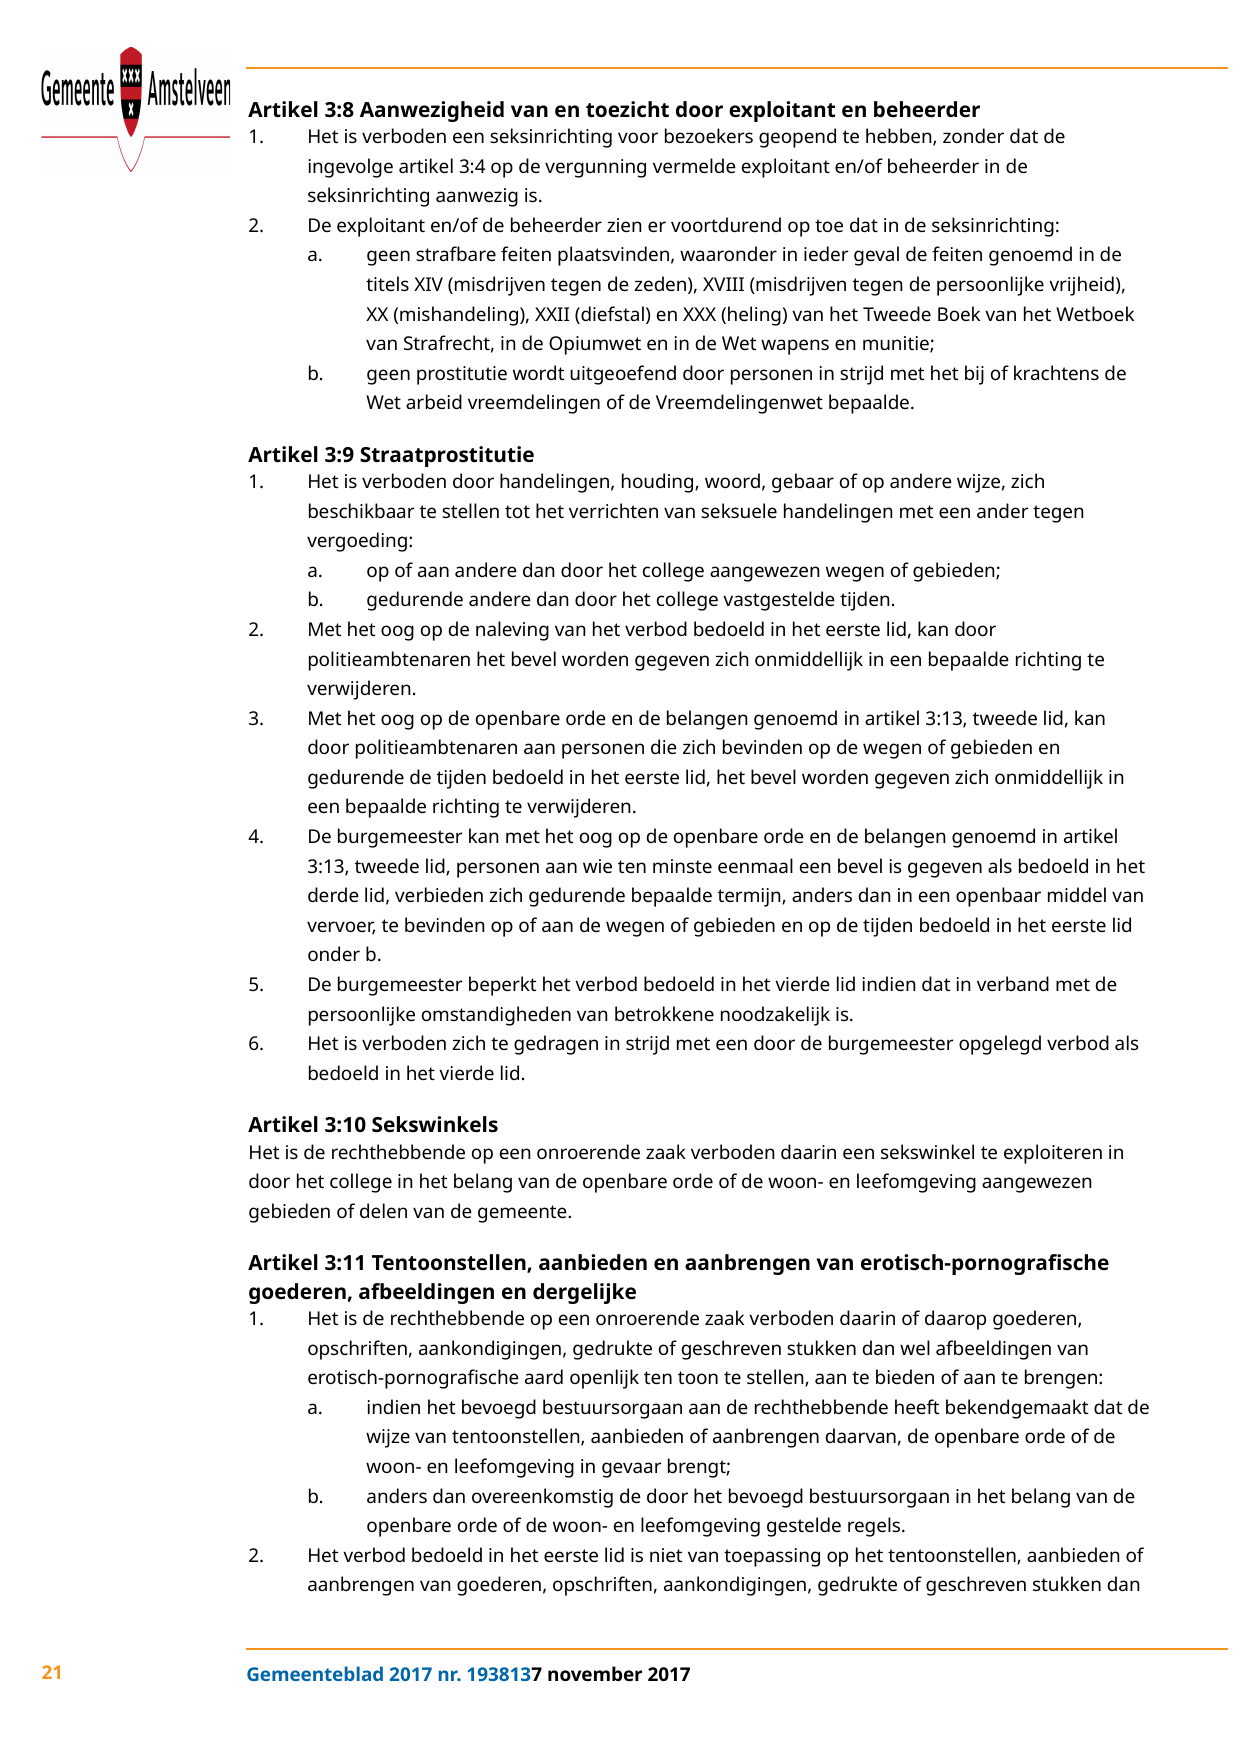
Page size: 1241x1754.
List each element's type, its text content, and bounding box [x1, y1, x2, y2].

list geen strafbare feiten plaatsvinden, waaronder in ieder geval de feiten genoemd in de titels XIV (misdrijven tegen de zeden), XVIII (misdrijven tegen de persoonlijke vrijheid), XX (mishandeling), XXII (diefstal) en XXX (heling) van het Tweede Boek van het Wetboek van Strafrecht, in de Opiumwet en in de Wet wapens en munitie; [307, 242, 1152, 356]
list Het is de rechthebbende op een onroerende zaak verboden daarin of daarop goederen, opschriften, aankondigingen, gedrukte of geschreven stukken dan wel afbeeldingen van erotisch-pornografische aard openlijk ten toon te stellen, aan te bieden of aan te brengen: [248, 1305, 1152, 1390]
picture [41, 47, 231, 172]
list Met het oog op de naleving van het verbod bedoeld in het eerste lid, kan door politieambtenaren het bevel worden gegeven zich onmiddellijk in een bepaalde richting te verwijderen. [248, 616, 1152, 701]
text Het is de rechthebbende op een onroerende zaak verboden daarin een sekswinkel te exploiteren in door het college in het belang van de openbare orde of de woon- en leefomgeving aangewezen gebieden of delen van de gemeente. [248, 1139, 1152, 1224]
list Met het oog op de openbare orde en de belangen genoemd in artikel 3:13, tweede lid, kan door politieambtenaren aan personen die zich bevinden op de wegen of gebieden en gedurende de tijden bedoeld in het eerste lid, het bevel worden gegeven zich onmiddellijk in een bepaalde richting te verwijderen. [248, 705, 1152, 819]
list geen prostitutie wordt uitgeoefend door personen in strijd met het bij of krachtens de Wet arbeid vreemdelingen of de Vreemdelingenwet bepaalde. [307, 360, 1152, 415]
list op of aan andere dan door het college aangewezen wegen of gebieden; [307, 557, 1152, 583]
list De burgemeester kan met het oog op de openbare orde en de belangen genoemd in artikel 3:13, tweede lid, personen aan wie ten minste eenmaal een bevel is gegeven als bedoeld in het derde lid, verbieden zich gedurende bepaalde termijn, anders dan in een openbaar middel van vervoer, te bevinden op of aan de wegen of gebieden en op de tijden bedoeld in het eerste lid onder b. [248, 823, 1152, 967]
list Het verbod bedoeld in het eerste lid is niet van toepassing op het tentoonstellen, aanbieden of aanbrengen van goederen, opschriften, aankondigingen, gedrukte of geschreven stukken dan [248, 1542, 1152, 1597]
list indien het bevoegd bestuursorgaan aan de rechthebbende heeft bekendgemaakt dat de wijze van tentoonstellen, aanbieden of aanbrengen daarvan, de openbare orde of de woon- en leefomgeving in gevaar brengt; [307, 1394, 1152, 1479]
list Het is verboden door handelingen, houding, woord, gebaar of op andere wijze, zich beschikbaar te stellen tot het verrichten van seksuele handelingen met een ander tegen vergoeding: [248, 468, 1152, 553]
text Artikel 3:10 Sekswinkels [248, 1110, 1152, 1139]
list De burgemeester beperkt het verbod bedoeld in het vierde lid indien dat in verband met de persoonlijke omstandigheden van betrokkene noodzakelijk is. [248, 971, 1152, 1027]
list gedurende andere dan door het college vastgestelde tijden. [307, 587, 1152, 612]
text Artikel 3:9 Straatprostitutie [248, 440, 1152, 468]
list anders dan overeenkomstig de door het bevoegd bestuursorgaan in het belang van de openbare orde of de woon- en leefomgeving gestelde regels. [307, 1483, 1152, 1538]
list De exploitant en/of de beheerder zien er voortdurend op toe dat in de seksinrichting: [248, 212, 1152, 238]
list Het is verboden een seksinrichting voor bezoekers geopend te hebben, zonder dat de ingevolge artikel 3:4 op de vergunning vermelde exploitant en/of beheerder in de seksinrichting aanwezig is. [248, 123, 1152, 208]
text Artikel 3:8 Aanwezigheid van en toezicht door exploitant en beheerder [248, 95, 1152, 123]
text Artikel 3:11 Tentoonstellen, aanbieden en aanbrengen van erotisch-pornografische goederen, afbeeldingen en dergelijke [248, 1248, 1152, 1305]
list Het is verboden zich te gedragen in strijd met een door de burgemeester opgelegd verbod als bedoeld in het vierde lid. [248, 1030, 1152, 1086]
